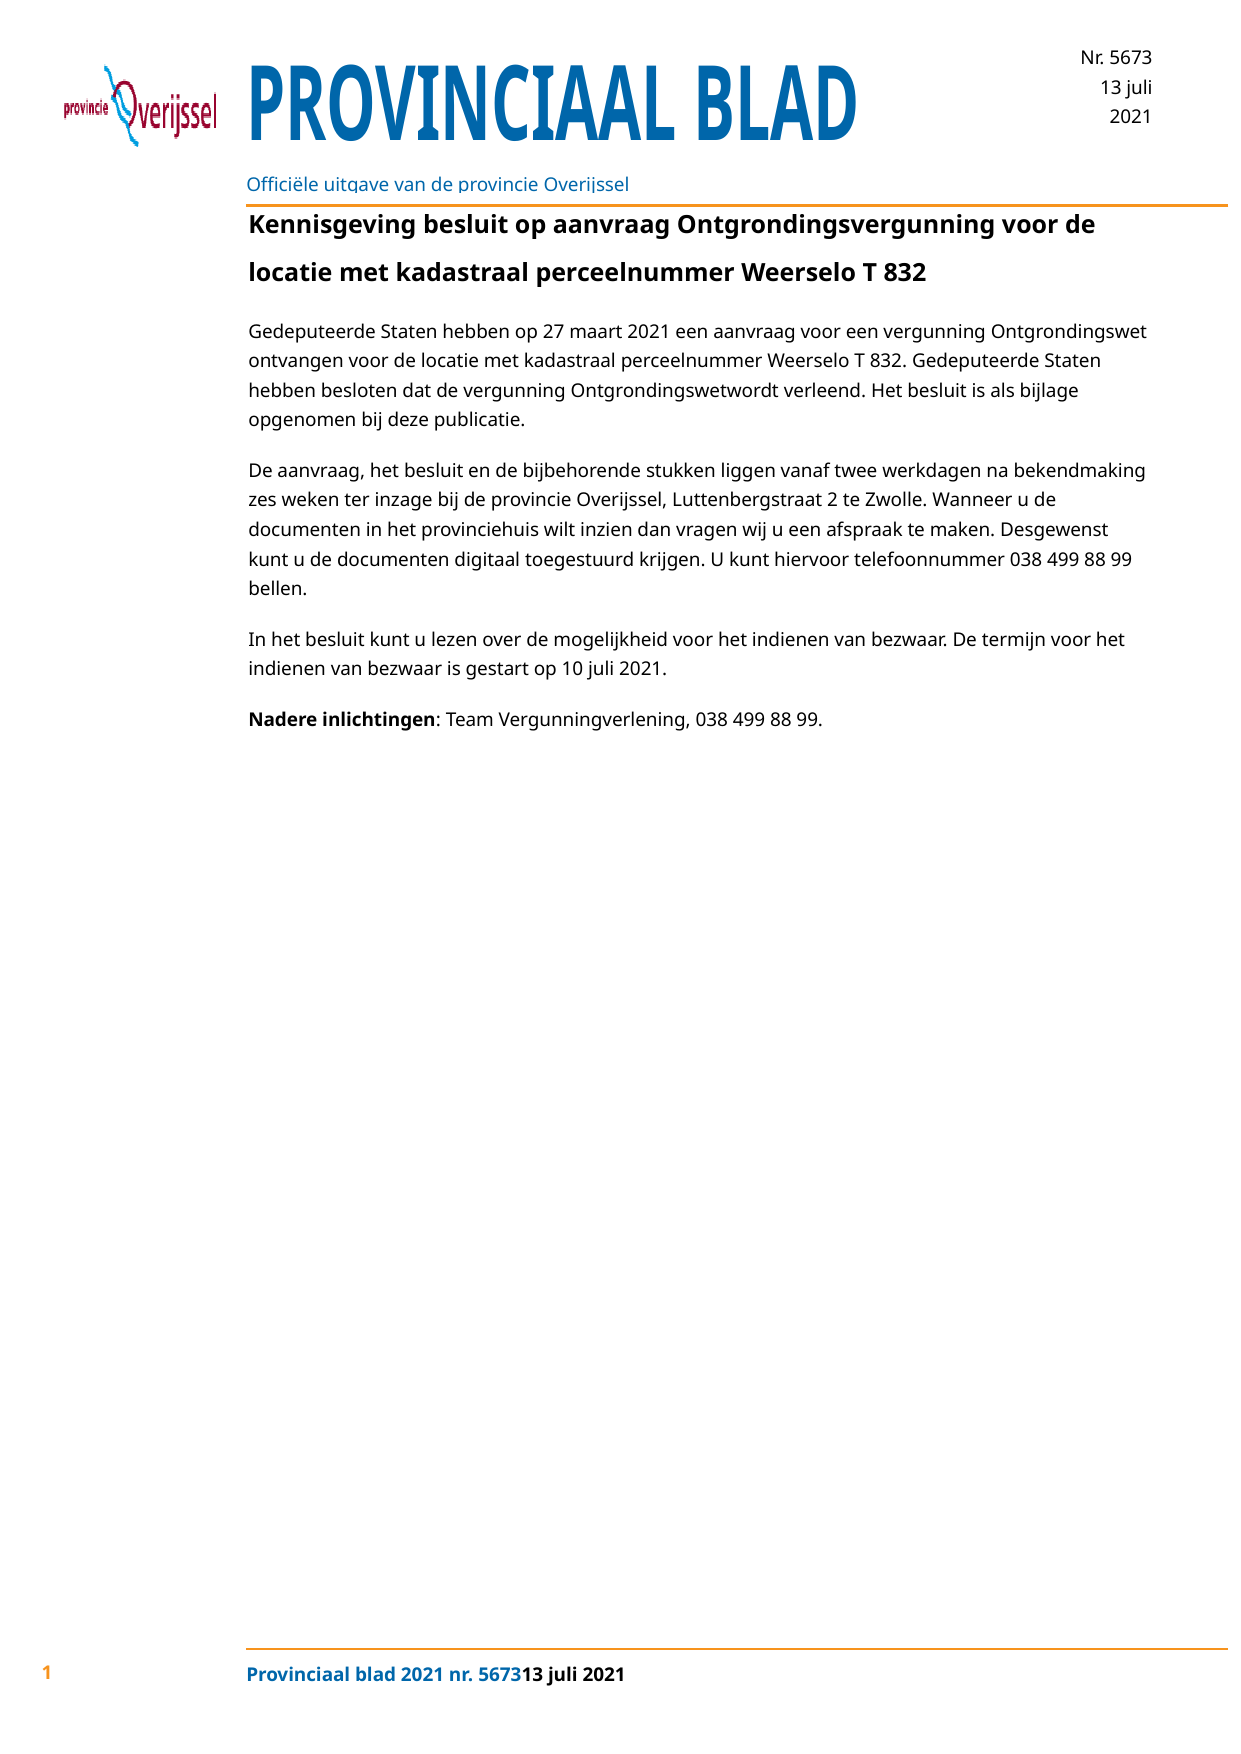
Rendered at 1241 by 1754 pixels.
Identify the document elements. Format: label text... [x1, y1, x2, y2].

text Gedeputeerde Staten hebben op 27 maart 2021 een aanvraag voor een vergunning Ontgrondingswet ontvangen voor de locatie met kadastraal perceelnummer Weerselo T 832. Gedeputeerde Staten hebben besloten dat de vergunning Ontgrondingswetwordt verleend. Het besluit is als bijlage opgenomen bij deze publicatie. [248, 318, 1152, 432]
picture [41, 47, 231, 172]
text Nadere inlichtingen: Team Vergunningverlening, 038 499 88 99. [248, 706, 1152, 732]
text Kennisgeving besluit op aanvraag Ontgrondingsvergunning voor de locatie met kadastraal perceelnummer Weerselo T 832 [248, 207, 1152, 288]
text De aanvraag, het besluit en de bijbehorende stukken liggen vanaf twee werkdagen na bekendmaking zes weken ter inzage bij de provincie Overijssel, Luttenbergstraat 2 te Zwolle. Wanneer u de documenten in het provinciehuis wilt inzien dan vragen wij u een afspraak te maken. Desgewenst kunt u de documenten digitaal toegestuurd krijgen. U kunt hiervoor telefoonnummer 038 499 88 99 bellen. [248, 457, 1152, 601]
text In het besluit kunt u lezen over de mogelijkheid voor het indienen van bezwaar. De termijn voor het indienen van bezwaar is gestart op 10 juli 2021. [248, 626, 1152, 681]
